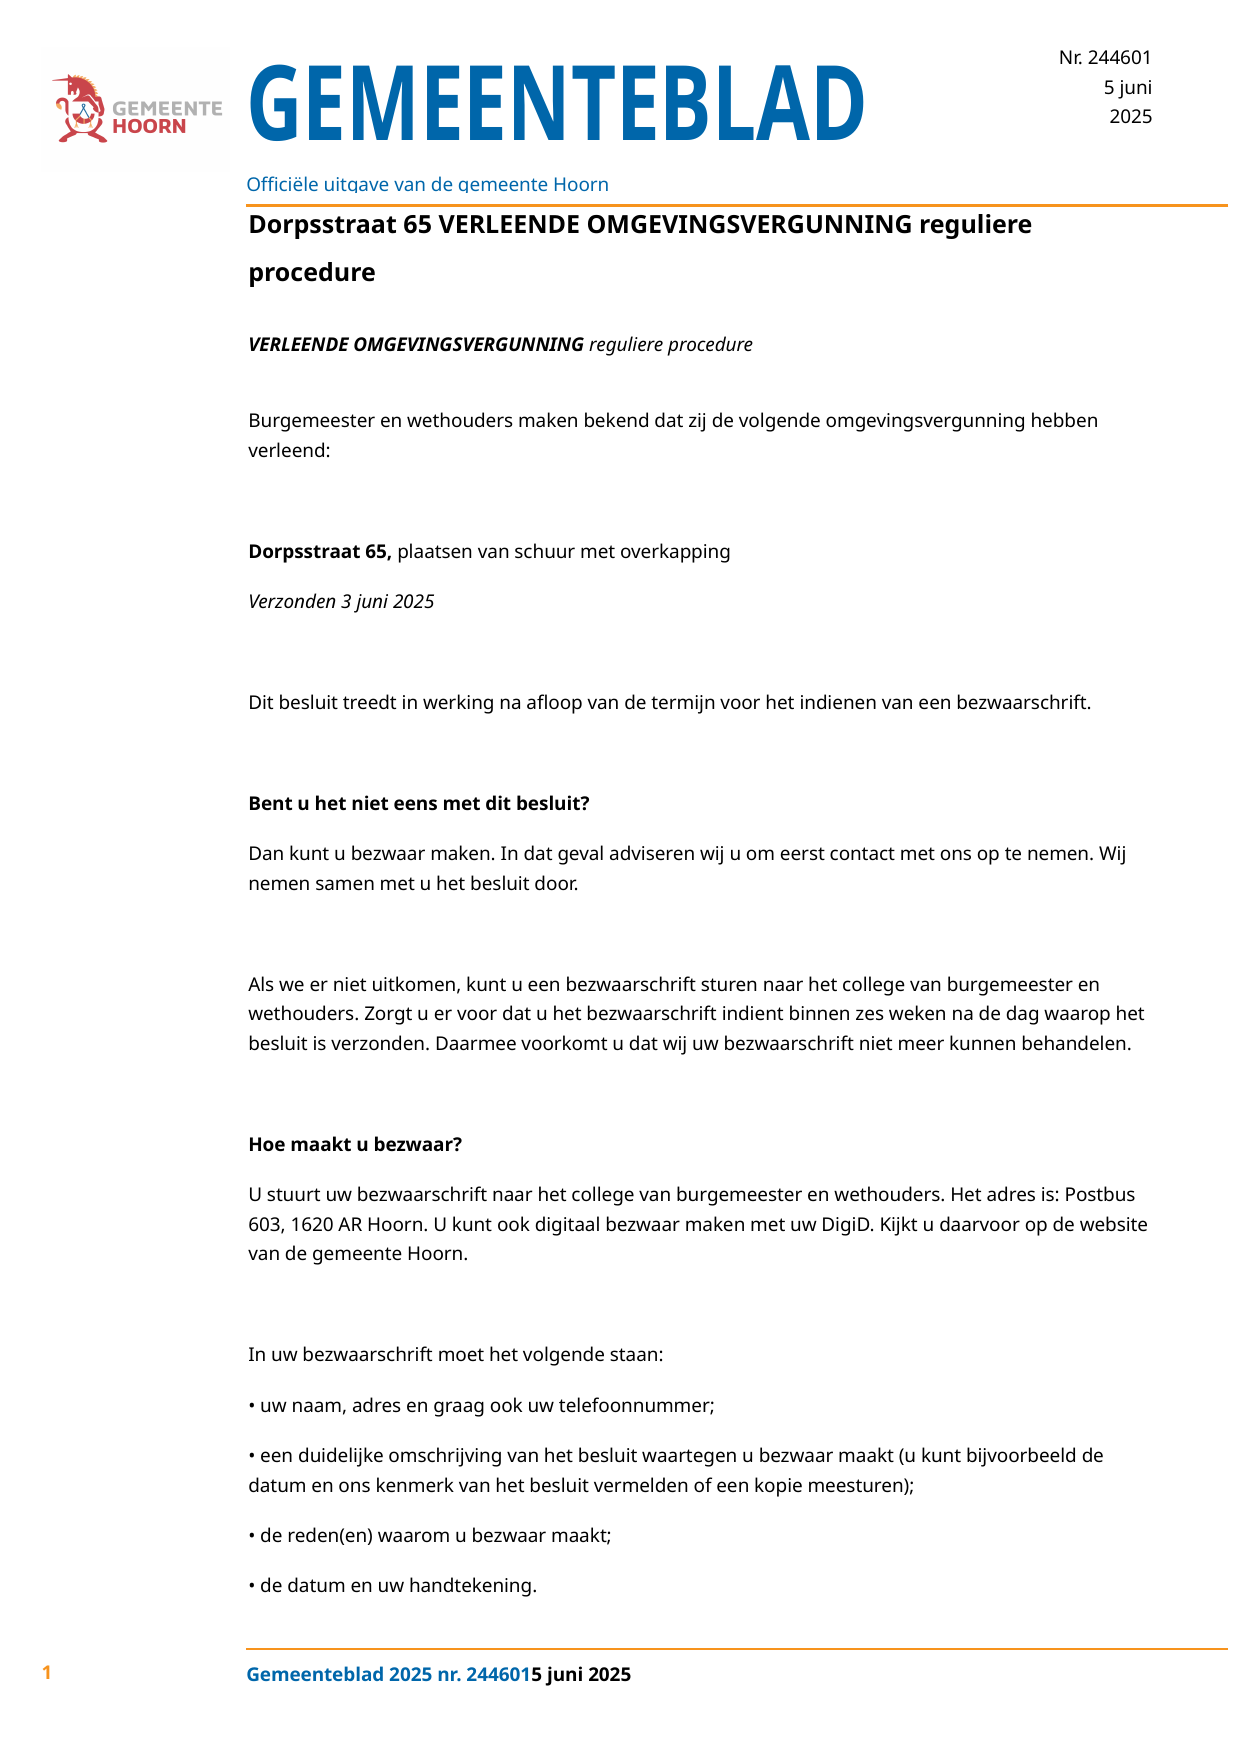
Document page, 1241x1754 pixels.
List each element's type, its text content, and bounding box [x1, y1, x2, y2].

text • de reden(en) waarom u bezwaar maakt; [248, 1522, 1152, 1548]
text Hoe maakt u bezwaar? [248, 1131, 1152, 1157]
text • de datum en uw handtekening. [248, 1573, 1152, 1598]
text VERLEENDE OMGEVINGSVERGUNNING reguliere procedure [248, 331, 1152, 357]
text Dan kunt u bezwaar maken. In dat geval adviseren wij u om eerst contact met ons op te nemen. Wij nemen samen met u het besluit door. [248, 841, 1152, 896]
text Verzonden 3 juni 2025 [248, 588, 1152, 614]
picture [41, 47, 231, 172]
text U stuurt uw bezwaarschrift naar het college van burgemeester en wethouders. Het adres is: Postbus 603, 1620 AR Hoorn. U kunt ook digitaal bezwaar maken met uw DigiD. Kijkt u daarvoor op de website van de gemeente Hoorn. [248, 1181, 1152, 1266]
text • een duidelijke omschrijving van het besluit waartegen u bezwaar maakt (u kunt bijvoorbeeld de datum en ons kenmerk van het besluit vermelden of een kopie meesturen); [248, 1442, 1152, 1497]
text • uw naam, adres en graag ook uw telefoonnummer; [248, 1392, 1152, 1417]
text Dorpsstraat 65 VERLEENDE OMGEVINGSVERGUNNING reguliere procedure [248, 207, 1152, 288]
text In uw bezwaarschrift moet het volgende staan: [248, 1341, 1152, 1367]
text Dit besluit treedt in werking na afloop van de termijn voor het indienen van een bezwaarschrift. [248, 689, 1152, 715]
text Dorpsstraat 65, plaatsen van schuur met overkapping [248, 538, 1152, 564]
text Burgemeester en wethouders maken bekend dat zij de volgende omgevingsvergunning hebben verleend: [248, 408, 1152, 463]
text Als we er niet uitkomen, kunt u een bezwaarschrift sturen naar het college van burgemeester en wethouders. Zorgt u er voor dat u het bezwaarschrift indient binnen zes weken na de dag waarop het besluit is verzonden. Daarmee voorkomt u dat wij uw bezwaarschrift niet meer kunnen behandelen. [248, 971, 1152, 1056]
text Bent u het niet eens met dit besluit? [248, 790, 1152, 816]
